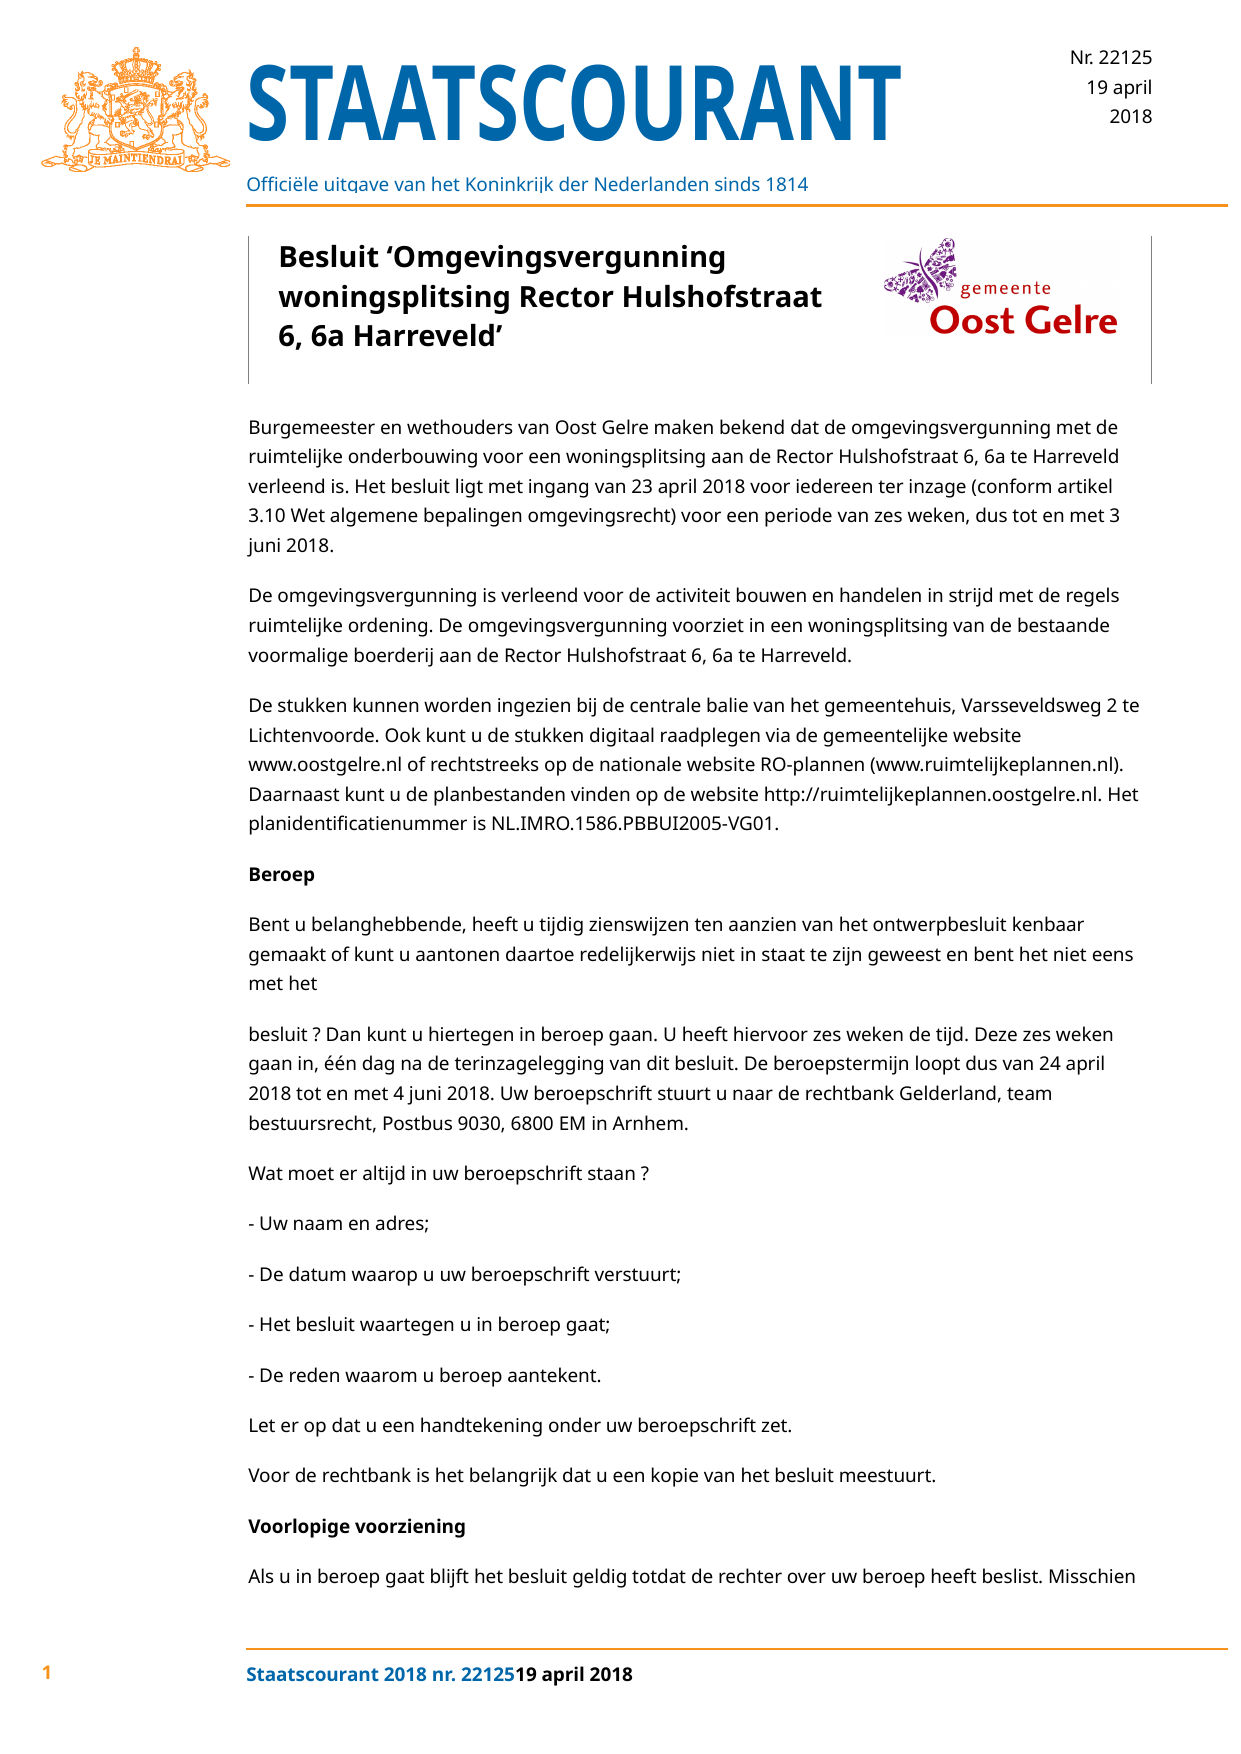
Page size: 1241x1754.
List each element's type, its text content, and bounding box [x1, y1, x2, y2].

text Bent u belanghebbende, heeft u tijdig zienswijzen ten aanzien van het ontwerpbesluit kenbaar gemaakt of kunt u aantonen daartoe redelijkerwijs niet in staat te zijn geweest en bent het niet eens met het [248, 911, 1152, 996]
text De stukken kunnen worden ingezien bij de centrale balie van het gemeentehuis, Varsseveldsweg 2 te Lichtenvoorde. Ook kunt u de stukken digitaal raadplegen via de gemeentelijke website www.oostgelre.nl of rechtstreeks op de nationale website RO-plannen (www.ruimtelijkeplannen.nl). Daarnaast kunt u de planbestanden vinden op de website http://ruimtelijkeplannen.oostgelre.nl. Het planidentificatienummer is NL.IMRO.1586.PBBUI2005-VG01. [248, 692, 1152, 836]
text Voor de rechtbank is het belangrijk dat u een kopie van het besluit meestuurt. [248, 1463, 1152, 1488]
text Wat moet er altijd in uw beroepschrift staan ? [248, 1160, 1152, 1186]
text Voorlopige voorziening [248, 1513, 1152, 1539]
table_header [850, 236, 1151, 384]
text - De reden waarom u beroep aantekent. [248, 1362, 1152, 1388]
picture [41, 47, 231, 172]
text besluit ? Dan kunt u hiertegen in beroep gaan. U heeft hiervoor zes weken de tijd. Deze zes weken gaan in, één dag na de terinzagelegging van dit besluit. De beroepstermijn loopt dus van 24 april 2018 tot en met 4 juni 2018. Uw beroepschrift stuurt u naar de rechtbank Gelderland, team bestuursrecht, Postbus 9030, 6800 EM in Arnhem. [248, 1021, 1152, 1136]
table_header Besluit ‘Omgevingsvergunning woningsplitsing Rector Hulshofstraat 6, 6a Harreveld’ [249, 236, 850, 384]
text - Uw naam en adres; [248, 1211, 1152, 1236]
text - Het besluit waartegen u in beroep gaat; [248, 1311, 1152, 1337]
text Als u in beroep gaat blijft het besluit geldig totdat de rechter over uw beroep heeft beslist. Misschien [248, 1563, 1152, 1589]
text - De datum waarop u uw beroepschrift verstuurt; [248, 1261, 1152, 1287]
text Let er op dat u een handtekening onder uw beroepschrift zet. [248, 1412, 1152, 1438]
text De omgevingsvergunning is verleend voor de activiteit bouwen en handelen in strijd met de regels ruimtelijke ordening. De omgevingsvergunning voorziet in een woningsplitsing van de bestaande voormalige boerderij aan de Rector Hulshofstraat 6, 6a te Harreveld. [248, 583, 1152, 668]
text Burgemeester en wethouders van Oost Gelre maken bekend dat de omgevingsvergunning met de ruimtelijke onderbouwing voor een woningsplitsing aan de Rector Hulshofstraat 6, 6a te Harreveld verleend is. Het besluit ligt met ingang van 23 april 2018 voor iedereen ter inzage (conform artikel 3.10 Wet algemene bepalingen omgevingsrecht) voor een periode van zes weken, dus tot en met 3 juni 2018. [248, 414, 1152, 558]
picture [882, 236, 1119, 336]
text Beroep [248, 861, 1152, 887]
